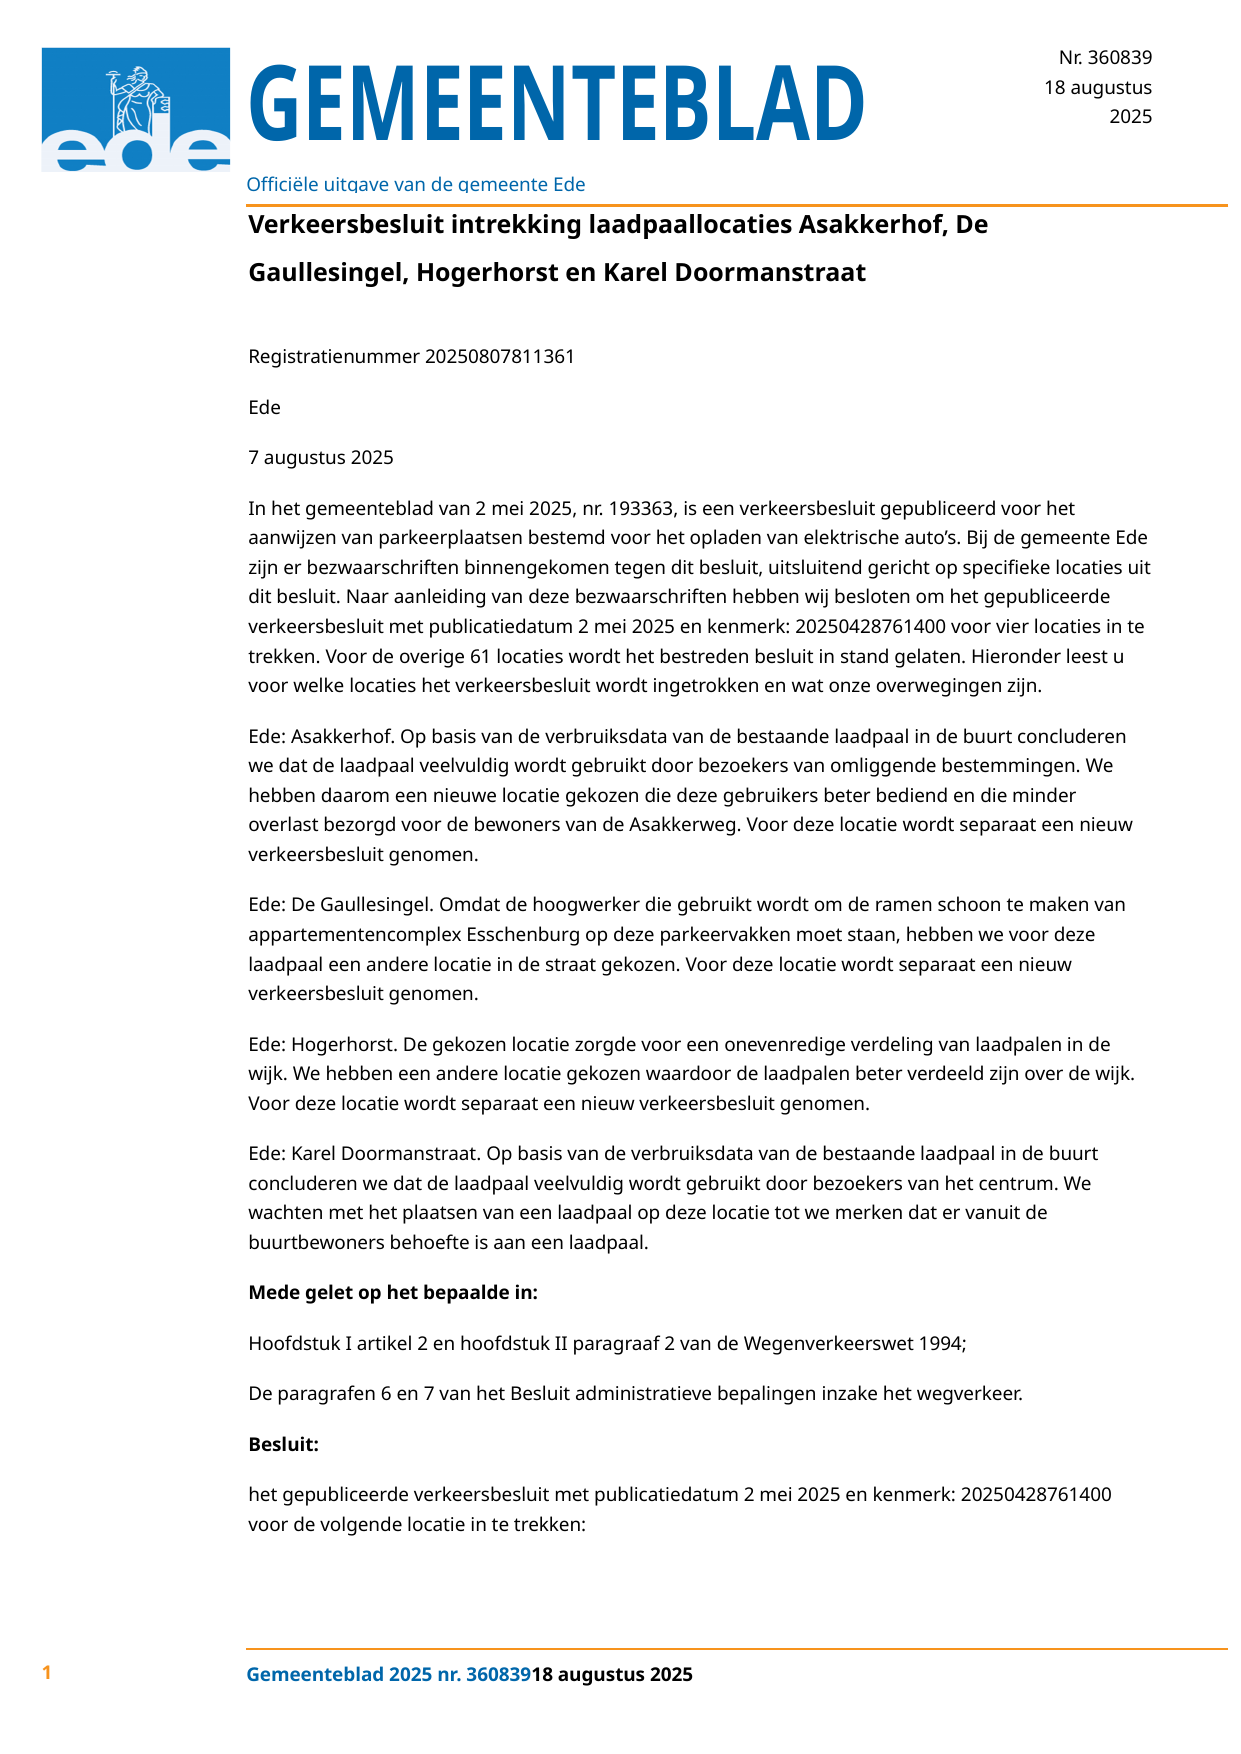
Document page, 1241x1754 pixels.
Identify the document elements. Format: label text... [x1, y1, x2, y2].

text Ede: Hogerhorst. De gekozen locatie zorgde voor een onevenredige verdeling van laadpalen in de wijk. We hebben een andere locatie gekozen waardoor de laadpalen beter verdeeld zijn over de wijk. Voor deze locatie wordt separaat een nieuw verkeersbesluit genomen. [248, 1031, 1152, 1116]
text Ede: Karel Doormanstraat. Op basis van de verbruiksdata van de bestaande laadpaal in de buurt concluderen we dat de laadpaal veelvuldig wordt gebruikt door bezoekers van het centrum. We wachten met het plaatsen van een laadpaal op deze locatie tot we merken dat er vanuit de buurtbewoners behoefte is aan een laadpaal. [248, 1140, 1152, 1255]
text het gepubliceerde verkeersbesluit met publicatiedatum 2 mei 2025 en kenmerk: 20250428761400 voor de volgende locatie in te trekken: [248, 1481, 1152, 1536]
text Hoofdstuk I artikel 2 en hoofdstuk II paragraaf 2 van de Wegenverkeerswet 1994; [248, 1330, 1152, 1356]
picture [41, 47, 231, 172]
text De paragrafen 6 en 7 van het Besluit administratieve bepalingen inzake het wegverkeer. [248, 1380, 1152, 1406]
text In het gemeenteblad van 2 mei 2025, nr. 193363, is een verkeersbesluit gepubliceerd voor het aanwijzen van parkeerplaatsen bestemd voor het opladen van elektrische auto’s. Bij de gemeente Ede zijn er bezwaarschriften binnengekomen tegen dit besluit, uitsluitend gericht op specifieke locaties uit dit besluit. Naar aanleiding van deze bezwaarschriften hebben wij besloten om het gepubliceerde verkeersbesluit met publicatiedatum 2 mei 2025 en kenmerk: 20250428761400 voor vier locaties in te trekken. Voor de overige 61 locaties wordt het bestreden besluit in stand gelaten. Hieronder leest u voor welke locaties het verkeersbesluit wordt ingetrokken en wat onze overwegingen zijn. [248, 495, 1152, 698]
text Mede gelet op het bepaalde in: [248, 1279, 1152, 1305]
text Ede [248, 394, 1152, 420]
text Ede: Asakkerhof. Op basis van de verbruiksdata van de bestaande laadpaal in de buurt concluderen we dat de laadpaal veelvuldig wordt gebruikt door bezoekers van omliggende bestemmingen. We hebben daarom een nieuwe locatie gekozen die deze gebruikers beter bediend en die minder overlast bezorgd voor de bewoners van de Asakkerweg. Voor deze locatie wordt separaat een nieuw verkeersbesluit genomen. [248, 723, 1152, 867]
text 7 augustus 2025 [248, 444, 1152, 470]
text Verkeersbesluit intrekking laadpaallocaties Asakkerhof, De Gaullesingel, Hogerhorst en Karel Doormanstraat [248, 207, 1152, 288]
text Registratienummer 20250807811361 [248, 344, 1152, 369]
text Ede: De Gaullesingel. Omdat de hoogwerker die gebruikt wordt om de ramen schoon te maken van appartementencomplex Esschenburg op deze parkeervakken moet staan, hebben we voor deze laadpaal een andere locatie in de straat gekozen. Voor deze locatie wordt separaat een nieuw verkeersbesluit genomen. [248, 892, 1152, 1006]
text Besluit: [248, 1431, 1152, 1456]
